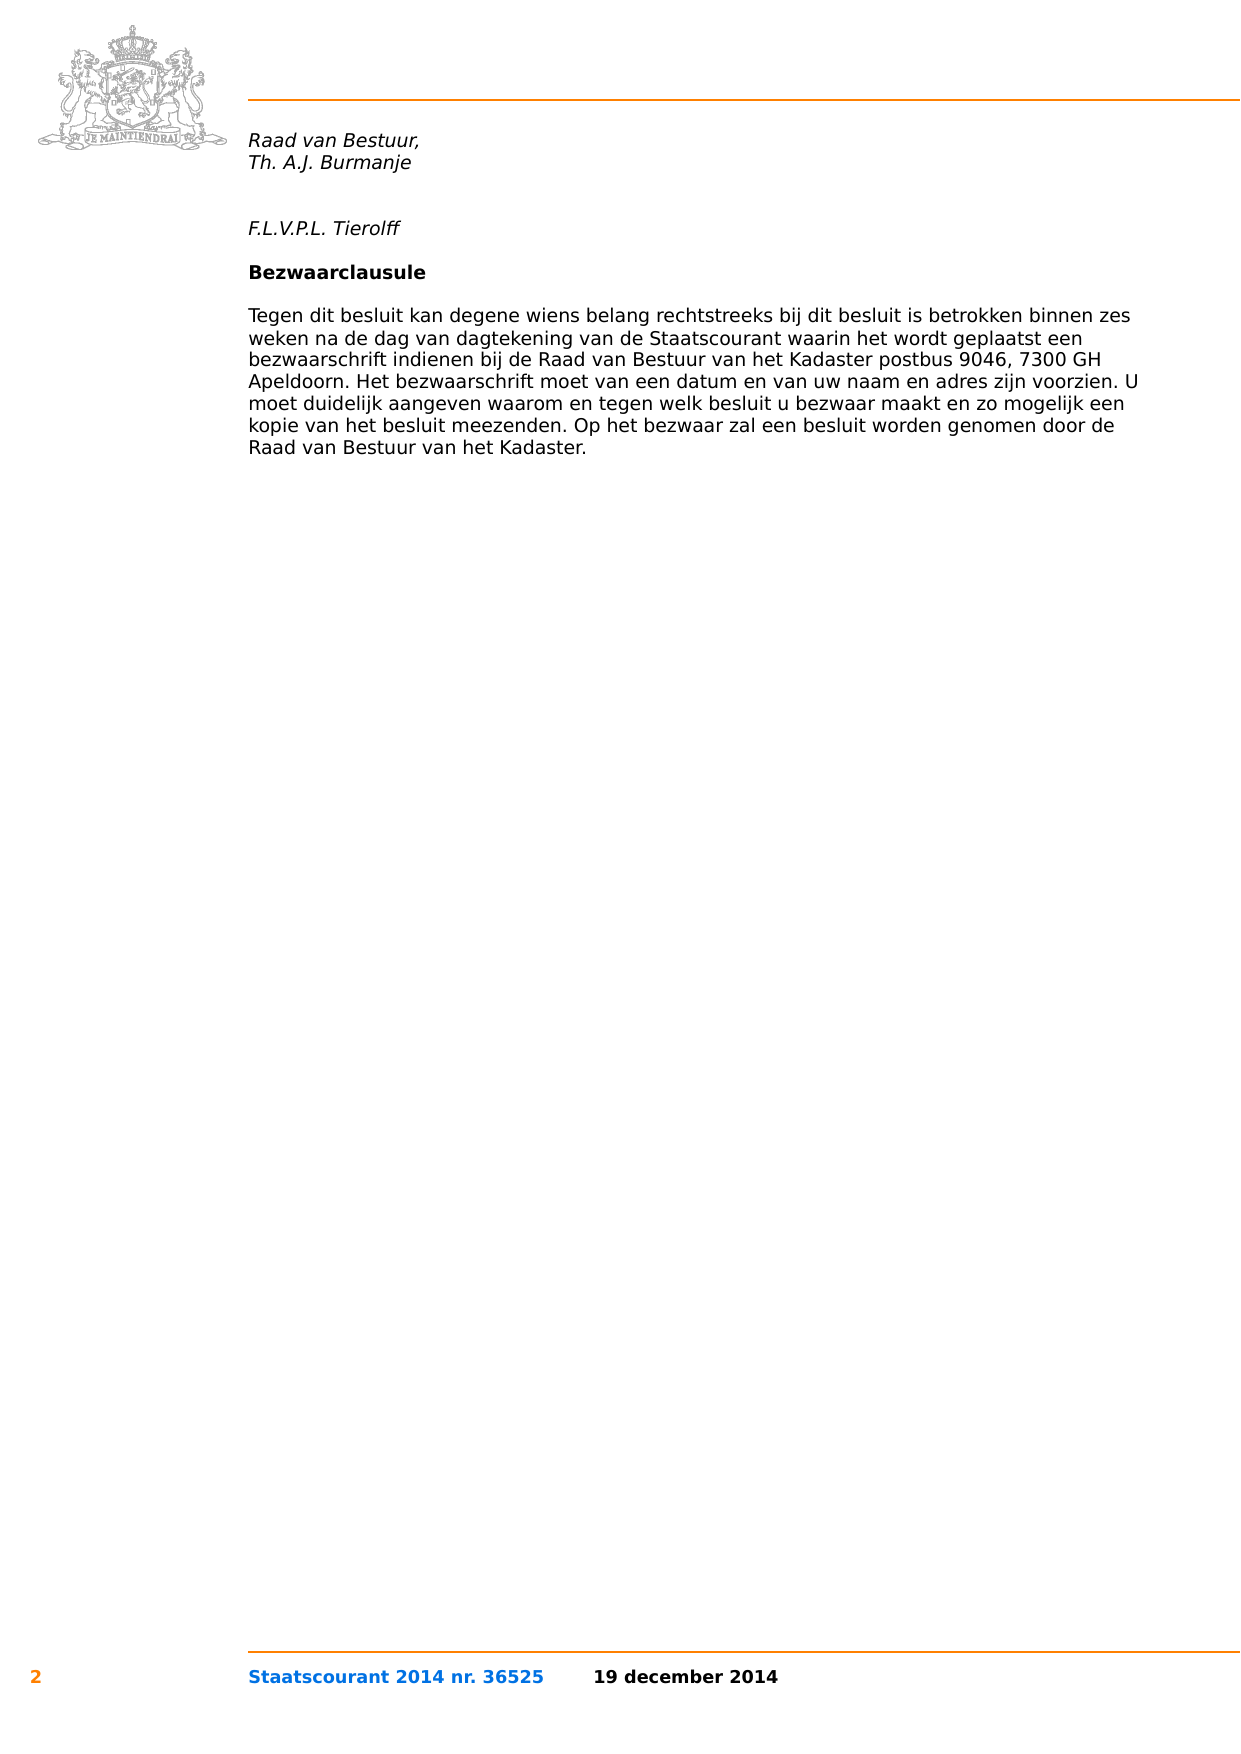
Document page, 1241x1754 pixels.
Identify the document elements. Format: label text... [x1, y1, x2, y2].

text Bezwaarclausule [248, 262, 1163, 283]
text Tegen dit besluit kan degene wiens belang rechtstreeks bij dit besluit is betrokken binnen zes weken na de dag van dagtekening van de Staatscourant waarin het wordt geplaatst een bezwaarschrift indienen bij de Raad van Bestuur van het Kadaster postbus 9046, 7300 GH Apeldoorn. Het bezwaarschrift moet van een datum en van uw naam en adres zijn voorzien. U moet duidelijk aangeven waarom en tegen welk besluit u bezwaar maakt en zo mogelijk een kopie van het besluit meezenden. Op het bezwaar zal een besluit worden genomen door de Raad van Bestuur van het Kadaster. [248, 305, 1163, 459]
text F.L.V.P.L. Tierolff [248, 196, 1163, 240]
picture [38, 25, 227, 150]
text Raad van Bestuur, Th. A.J. Burmanje [248, 130, 1163, 174]
